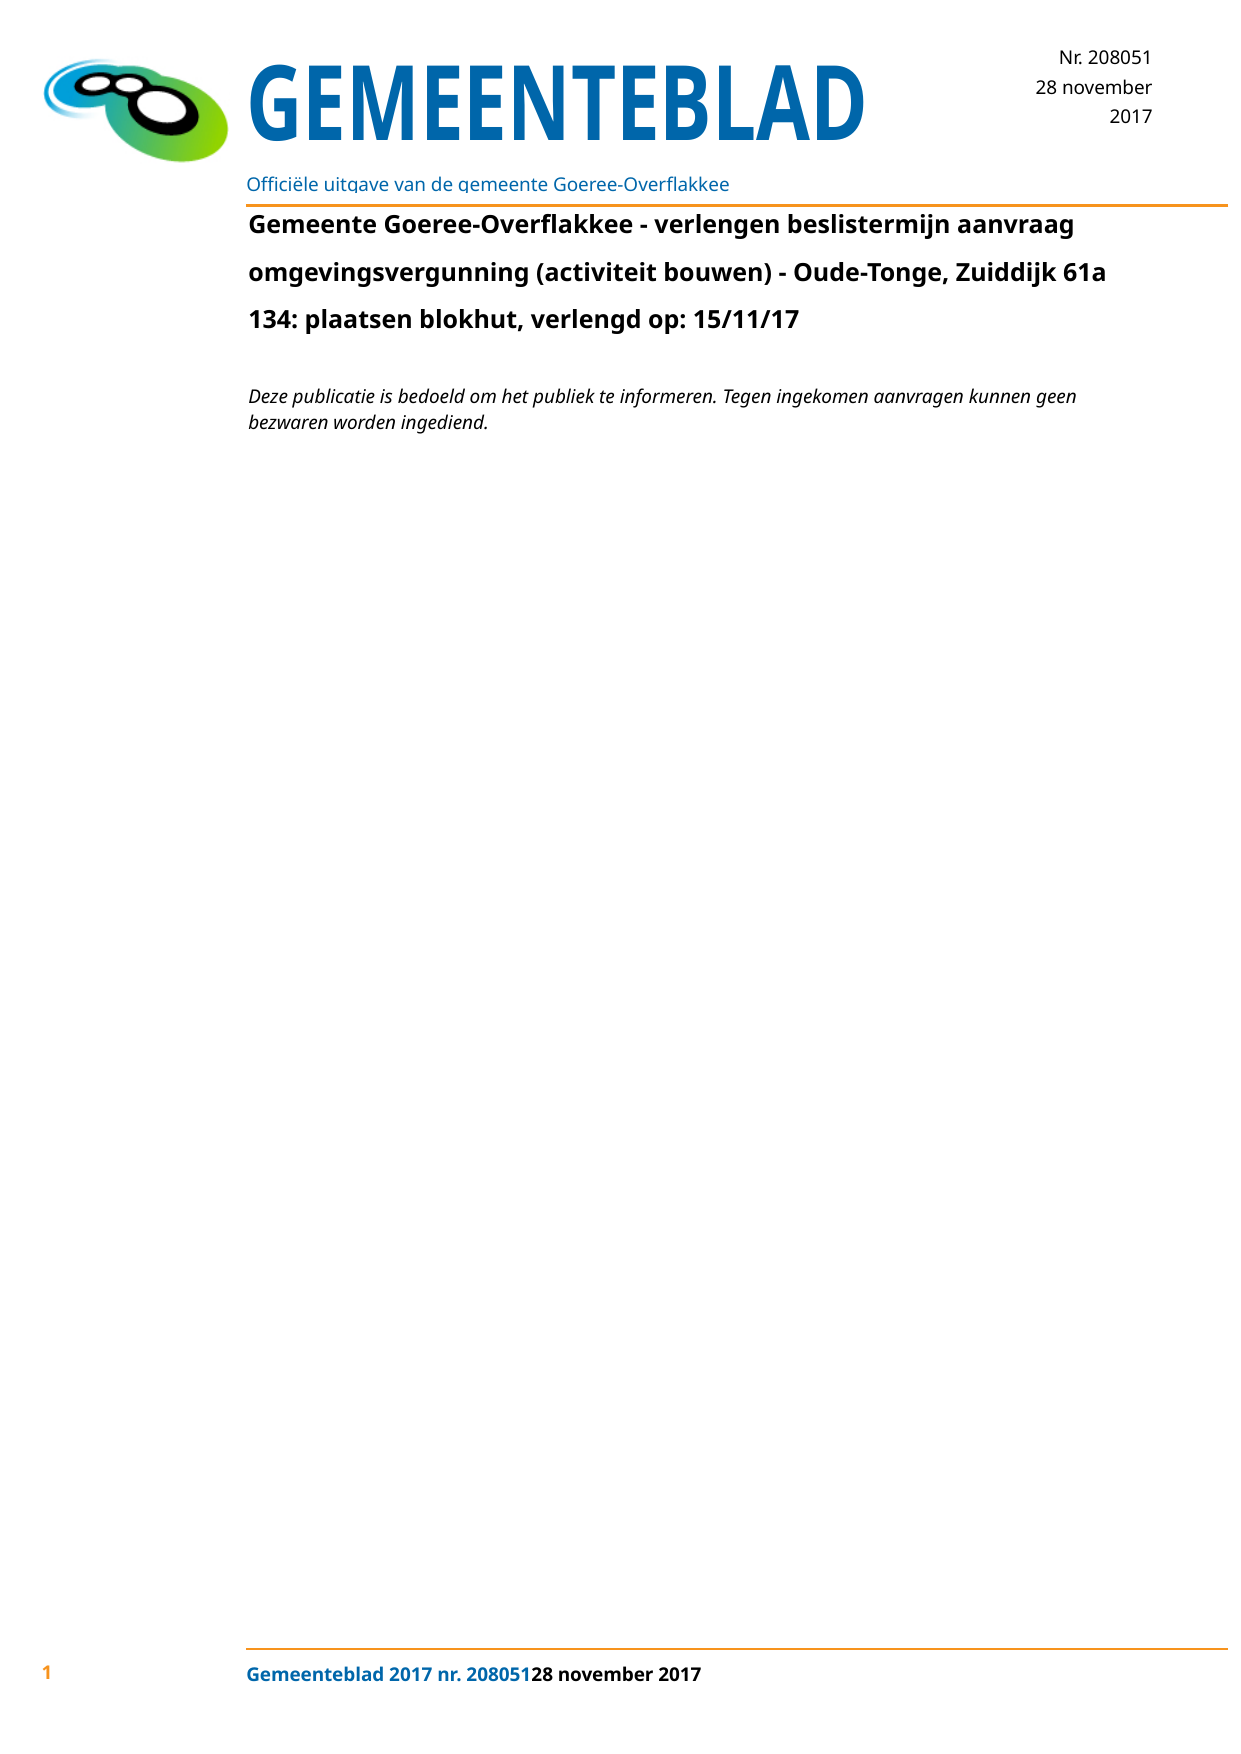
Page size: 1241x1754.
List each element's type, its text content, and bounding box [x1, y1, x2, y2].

text Gemeente Goeree-Overflakkee - verlengen beslistermijn aanvraag omgevingsvergunning (activiteit bouwen) - Oude-Tonge, Zuiddijk 61a 134: plaatsen blokhut, verlengd op: 15/11/17 [248, 207, 1152, 336]
text Deze publicatie is bedoeld om het publiek te informeren. Tegen ingekomen aanvragen kunnen geen bezwaren worden ingediend. [248, 384, 1152, 435]
picture [41, 47, 231, 172]
